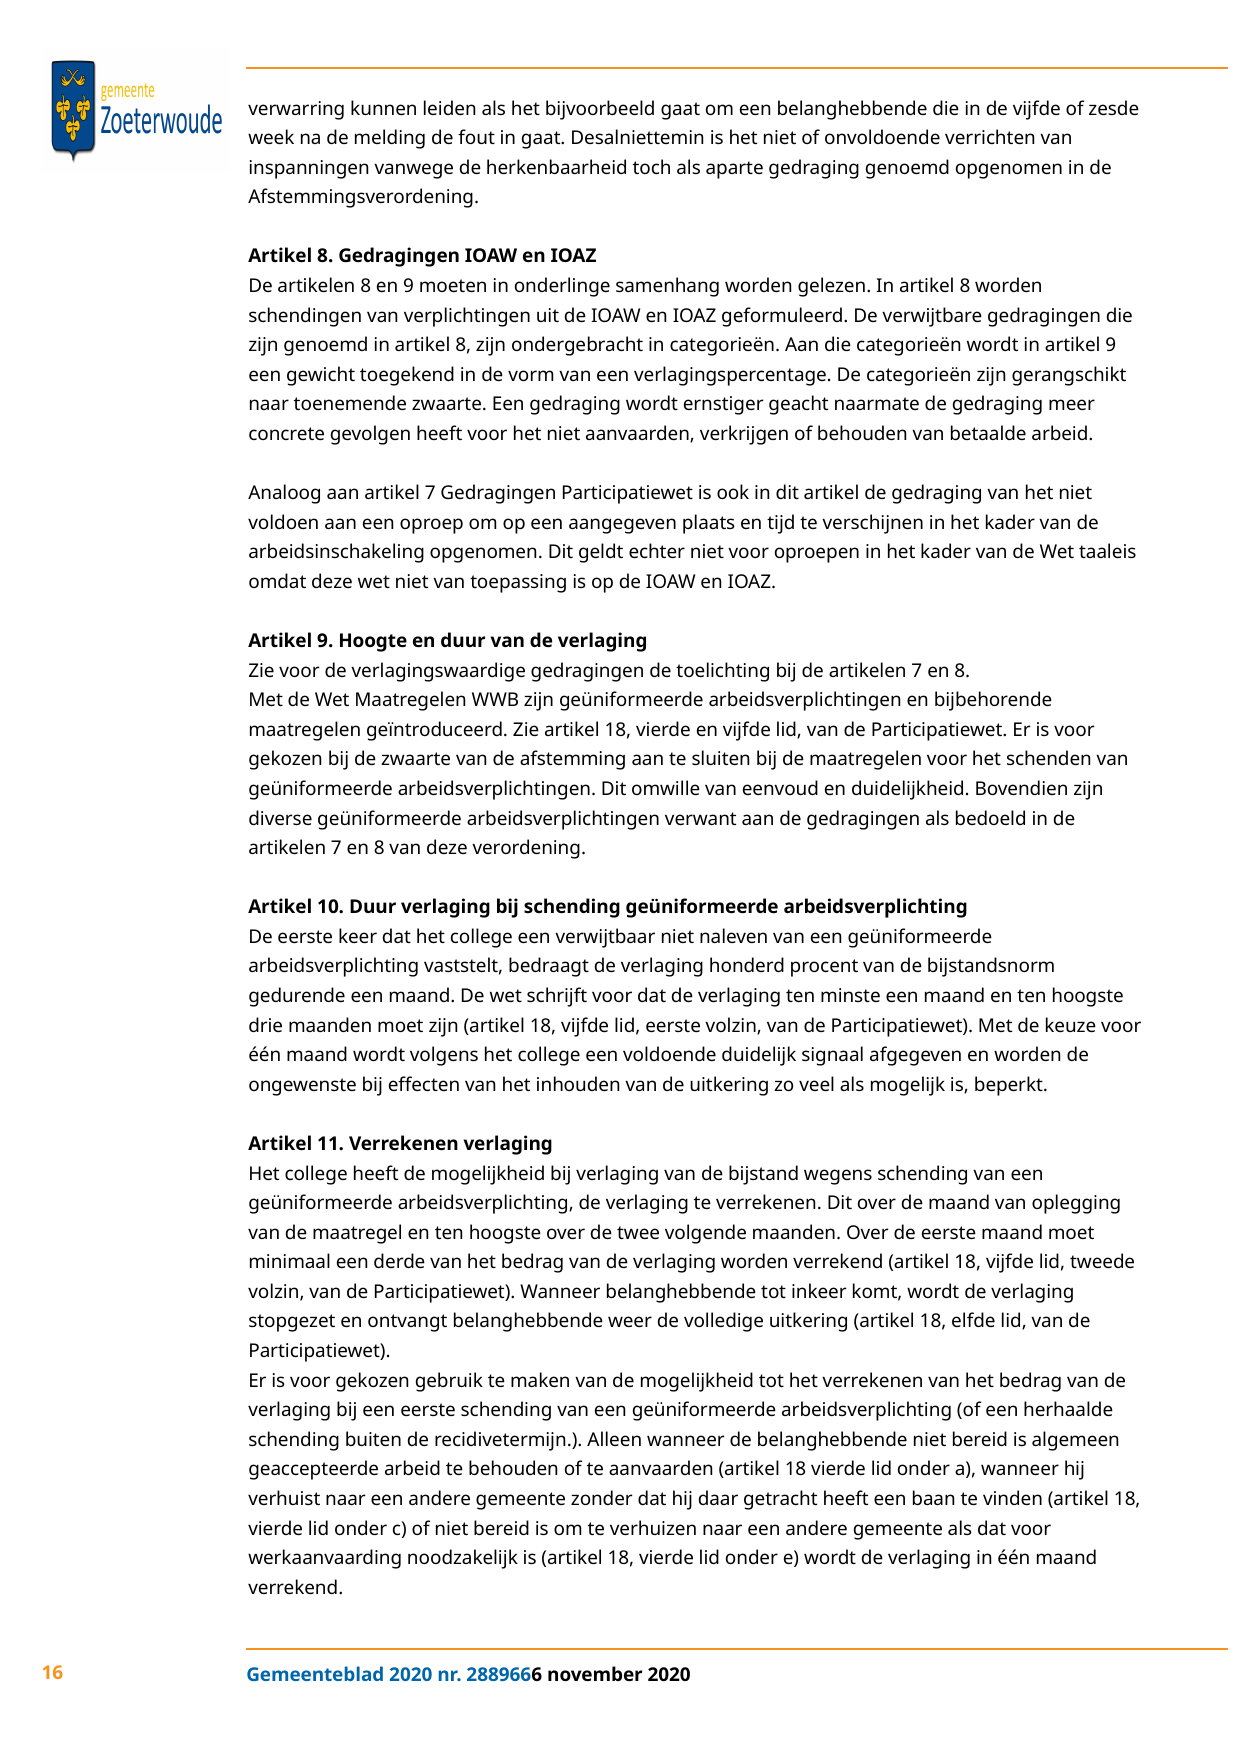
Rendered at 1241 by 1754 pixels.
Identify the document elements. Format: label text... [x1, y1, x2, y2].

text De artikelen 8 en 9 moeten in onderlinge samenhang worden gelezen. In artikel 8 worden schendingen van verplichtingen uit de IOAW en IOAZ geformuleerd. De verwijtbare gedragingen die zijn genoemd in artikel 8, zijn ondergebracht in categorieën. Aan die categorieën wordt in artikel 9 een gewicht toegekend in de vorm van een verlagingspercentage. De categorieën zijn gerangschikt naar toenemende zwaarte. Een gedraging wordt ernstiger geacht naarmate de gedraging meer concrete gevolgen heeft voor het niet aanvaarden, verkrijgen of behouden van betaalde arbeid. [248, 272, 1152, 446]
text Artikel 9. Hoogte en duur van de verlaging [248, 627, 1152, 653]
text Analoog aan artikel 7 Gedragingen Participatiewet is ook in dit artikel de gedraging van het niet voldoen aan een oproep om op een aangegeven plaats en tijd te verschijnen in het kader van de arbeidsinschakeling opgenomen. Dit geldt echter niet voor oproepen in het kader van de Wet taaleis omdat deze wet niet van toepassing is op de IOAW en IOAZ. [248, 479, 1152, 594]
text Met de Wet Maatregelen WWB zijn geüniformeerde arbeidsverplichtingen en bijbehorende maatregelen geïntroduceerd. Zie artikel 18, vierde en vijfde lid, van de Participatiewet. Er is voor gekozen bij de zwaarte van de afstemming aan te sluiten bij de maatregelen voor het schenden van geüniformeerde arbeidsverplichtingen. Dit omwille van eenvoud en duidelijkheid. Bovendien zijn diverse geüniformeerde arbeidsverplichtingen verwant aan de gedragingen als bedoeld in de artikelen 7 en 8 van deze verordening. [248, 686, 1152, 860]
text Artikel 11. Verrekenen verlaging [248, 1130, 1152, 1156]
text Artikel 10. Duur verlaging bij schending geüniformeerde arbeidsverplichting [248, 893, 1152, 919]
picture [41, 47, 231, 172]
text verwarring kunnen leiden als het bijvoorbeeld gaat om een belanghebbende die in de vijfde of zesde week na de melding de fout in gaat. Desalniettemin is het niet of onvoldoende verrichten van inspanningen vanwege de herkenbaarheid toch als aparte gedraging genoemd opgenomen in de Afstemmingsverordening. [248, 95, 1152, 209]
text De eerste keer dat het college een verwijtbaar niet naleven van een geüniformeerde arbeidsverplichting vaststelt, bedraagt de verlaging honderd procent van de bijstandsnorm gedurende een maand. De wet schrijft voor dat de verlaging ten minste een maand en ten hoogste drie maanden moet zijn (artikel 18, vijfde lid, eerste volzin, van de Participatiewet). Met de keuze voor één maand wordt volgens het college een voldoende duidelijk signaal afgegeven en worden de ongewenste bij effecten van het inhouden van de uitkering zo veel als mogelijk is, beperkt. [248, 923, 1152, 1097]
text Het college heeft de mogelijkheid bij verlaging van de bijstand wegens schending van een geüniformeerde arbeidsverplichting, de verlaging te verrekenen. Dit over de maand van oplegging van de maatregel en ten hoogste over de twee volgende maanden. Over de eerste maand moet minimaal een derde van het bedrag van de verlaging worden verrekend (artikel 18, vijfde lid, tweede volzin, van de Participatiewet). Wanneer belanghebbende tot inkeer komt, wordt de verlaging stopgezet en ontvangt belanghebbende weer de volledige uitkering (artikel 18, elfde lid, van de Participatiewet). [248, 1160, 1152, 1363]
text Artikel 8. Gedragingen IOAW en IOAZ [248, 243, 1152, 268]
text Er is voor gekozen gebruik te maken van de mogelijkheid tot het verrekenen van het bedrag van de verlaging bij een eerste schending van een geüniformeerde arbeidsverplichting (of een herhaalde schending buiten de recidivetermijn.). Alleen wanneer de belanghebbende niet bereid is algemeen geaccepteerde arbeid te behouden of te aanvaarden (artikel 18 vierde lid onder a), wanneer hij verhuist naar een andere gemeente zonder dat hij daar getracht heeft een baan te vinden (artikel 18, vierde lid onder c) of niet bereid is om te verhuizen naar een andere gemeente als dat voor werkaanvaarding noodzakelijk is (artikel 18, vierde lid onder e) wordt de verlaging in één maand verrekend. [248, 1367, 1152, 1600]
text Zie voor de verlagingswaardige gedragingen de toelichting bij de artikelen 7 en 8. [248, 657, 1152, 683]
